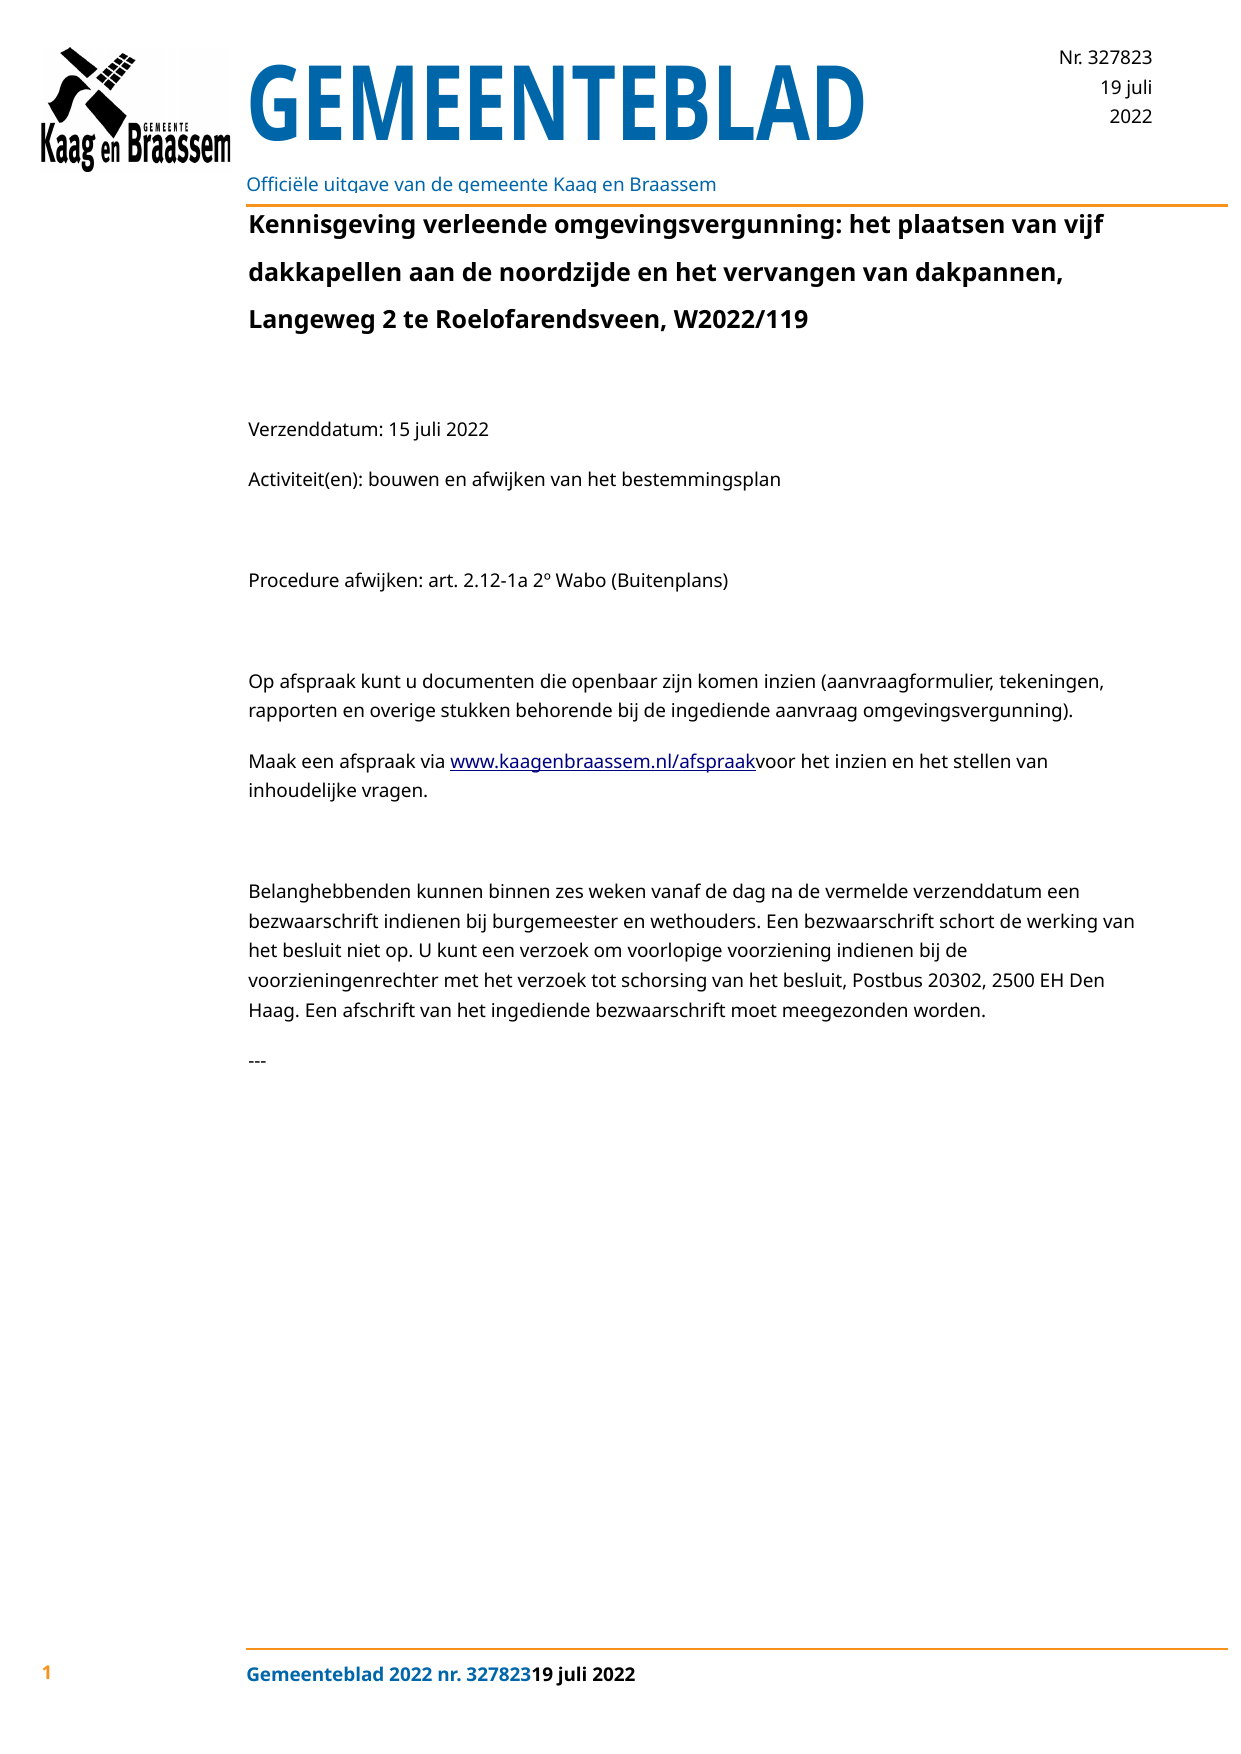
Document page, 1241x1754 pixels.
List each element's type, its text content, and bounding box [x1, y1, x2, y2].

text Procedure afwijken: art. 2.12-1a 2º Wabo (Buitenplans) [248, 567, 1152, 593]
text --- [248, 1047, 1152, 1073]
text Activiteit(en): bouwen en afwijken van het bestemmingsplan [248, 466, 1152, 492]
text Kennisgeving verleende omgevingsvergunning: het plaatsen van vijf dakkapellen aan de noordzijde en het vervangen van dakpannen, Langeweg 2 te Roelofarendsveen, W2022/119 [248, 207, 1152, 336]
text Maak een afspraak via www.kaagenbraassem.nl/afspraakvoor het inzien en het stellen van inhoudelijke vragen. [248, 748, 1152, 803]
picture [41, 47, 231, 172]
text Belanghebbenden kunnen binnen zes weken vanaf de dag na de vermelde verzenddatum een bezwaarschrift indienen bij burgemeester en wethouders. Een bezwaarschrift schort de werking van het besluit niet op. U kunt een verzoek om voorlopige voorziening indienen bij de voorzieningenrechter met het verzoek tot schorsing van het besluit, Postbus 20302, 2500 EH Den Haag. Een afschrift van het ingediende bezwaarschrift moet meegezonden worden. [248, 878, 1152, 1022]
text Op afspraak kunt u documenten die openbaar zijn komen inzien (aanvraagformulier, tekeningen, rapporten en overige stukken behorende bij de ingediende aanvraag omgevingsvergunning). [248, 668, 1152, 723]
text Verzenddatum: 15 juli 2022 [248, 416, 1152, 442]
